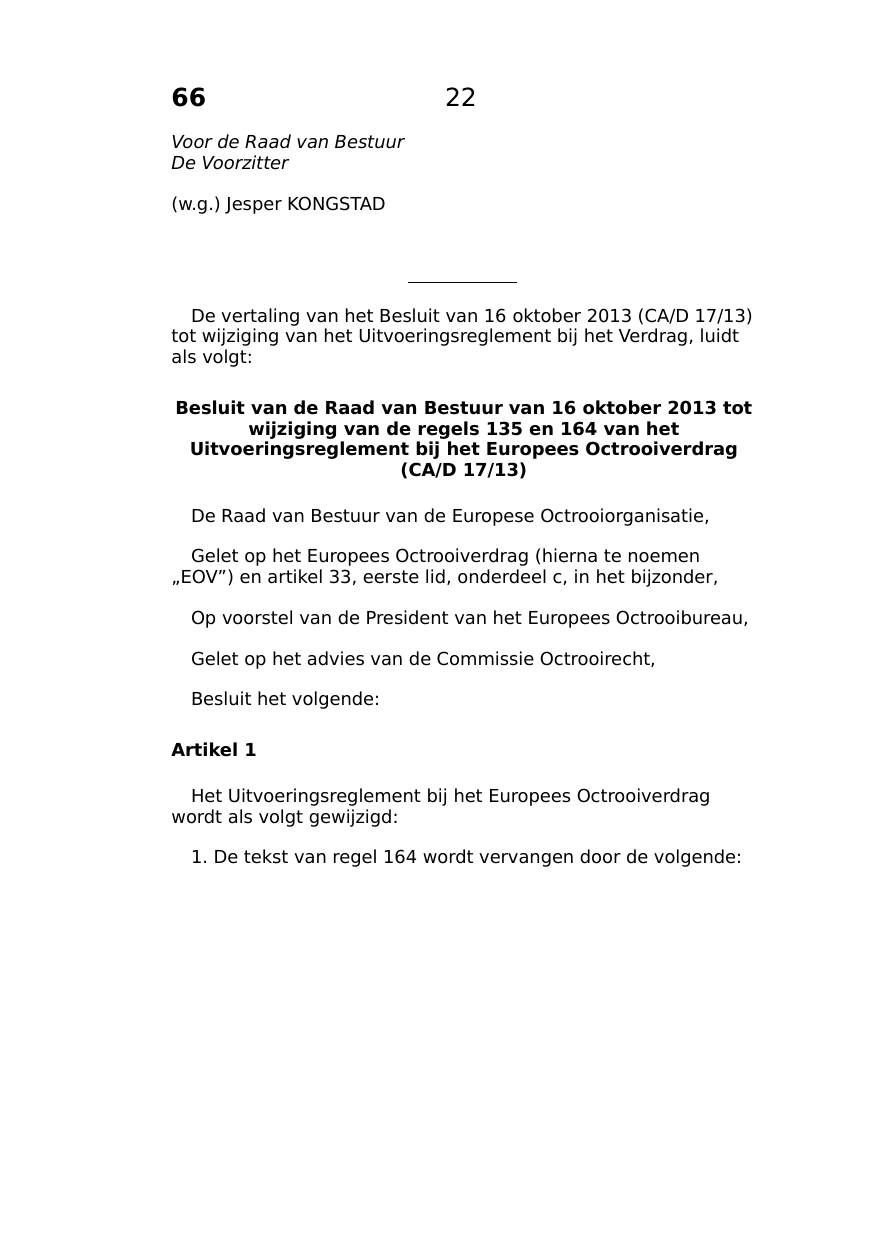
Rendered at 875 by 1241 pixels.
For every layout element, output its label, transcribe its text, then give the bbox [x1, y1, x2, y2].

text Het Uitvoeringsreglement bij het Europees Octrooiverdrag wordt als volgt gewijzigd: [171, 786, 756, 827]
text Gelet op het Europees Octrooiverdrag (hierna te noemen „EOV”) en artikel 33, eerste lid, onderdeel c, in het bijzonder, [171, 546, 756, 588]
text Gelet op het advies van de Commissie Octrooirecht, [171, 648, 756, 669]
subtitle Besluit van de Raad van Bestuur van 16 oktober 2013 tot wijziging van de regels 135 en 164 van het Uitvoeringsreglement bij het Europees Octrooiverdrag (CA/D 17/13) [171, 398, 756, 481]
text 1. De tekst van regel 164 wordt vervangen door de volgende: [171, 847, 756, 868]
text Besluit het volgende: [171, 689, 756, 710]
subtitle Artikel 1 [171, 740, 756, 761]
text De Raad van Bestuur van de Europese Octrooiorganisatie, [171, 506, 756, 526]
text Voor de Raad van Bestuur De Voorzitter (w.g.) Jesper KONGSTAD [171, 132, 756, 215]
text Op voorstel van de President van het Europees Octrooibureau, [171, 608, 756, 628]
text De vertaling van het Besluit van 16 oktober 2013 (CA/D 17/13) tot wijziging van het Uitvoeringsreglement bij het Verdrag, luidt als volgt: [171, 306, 756, 368]
